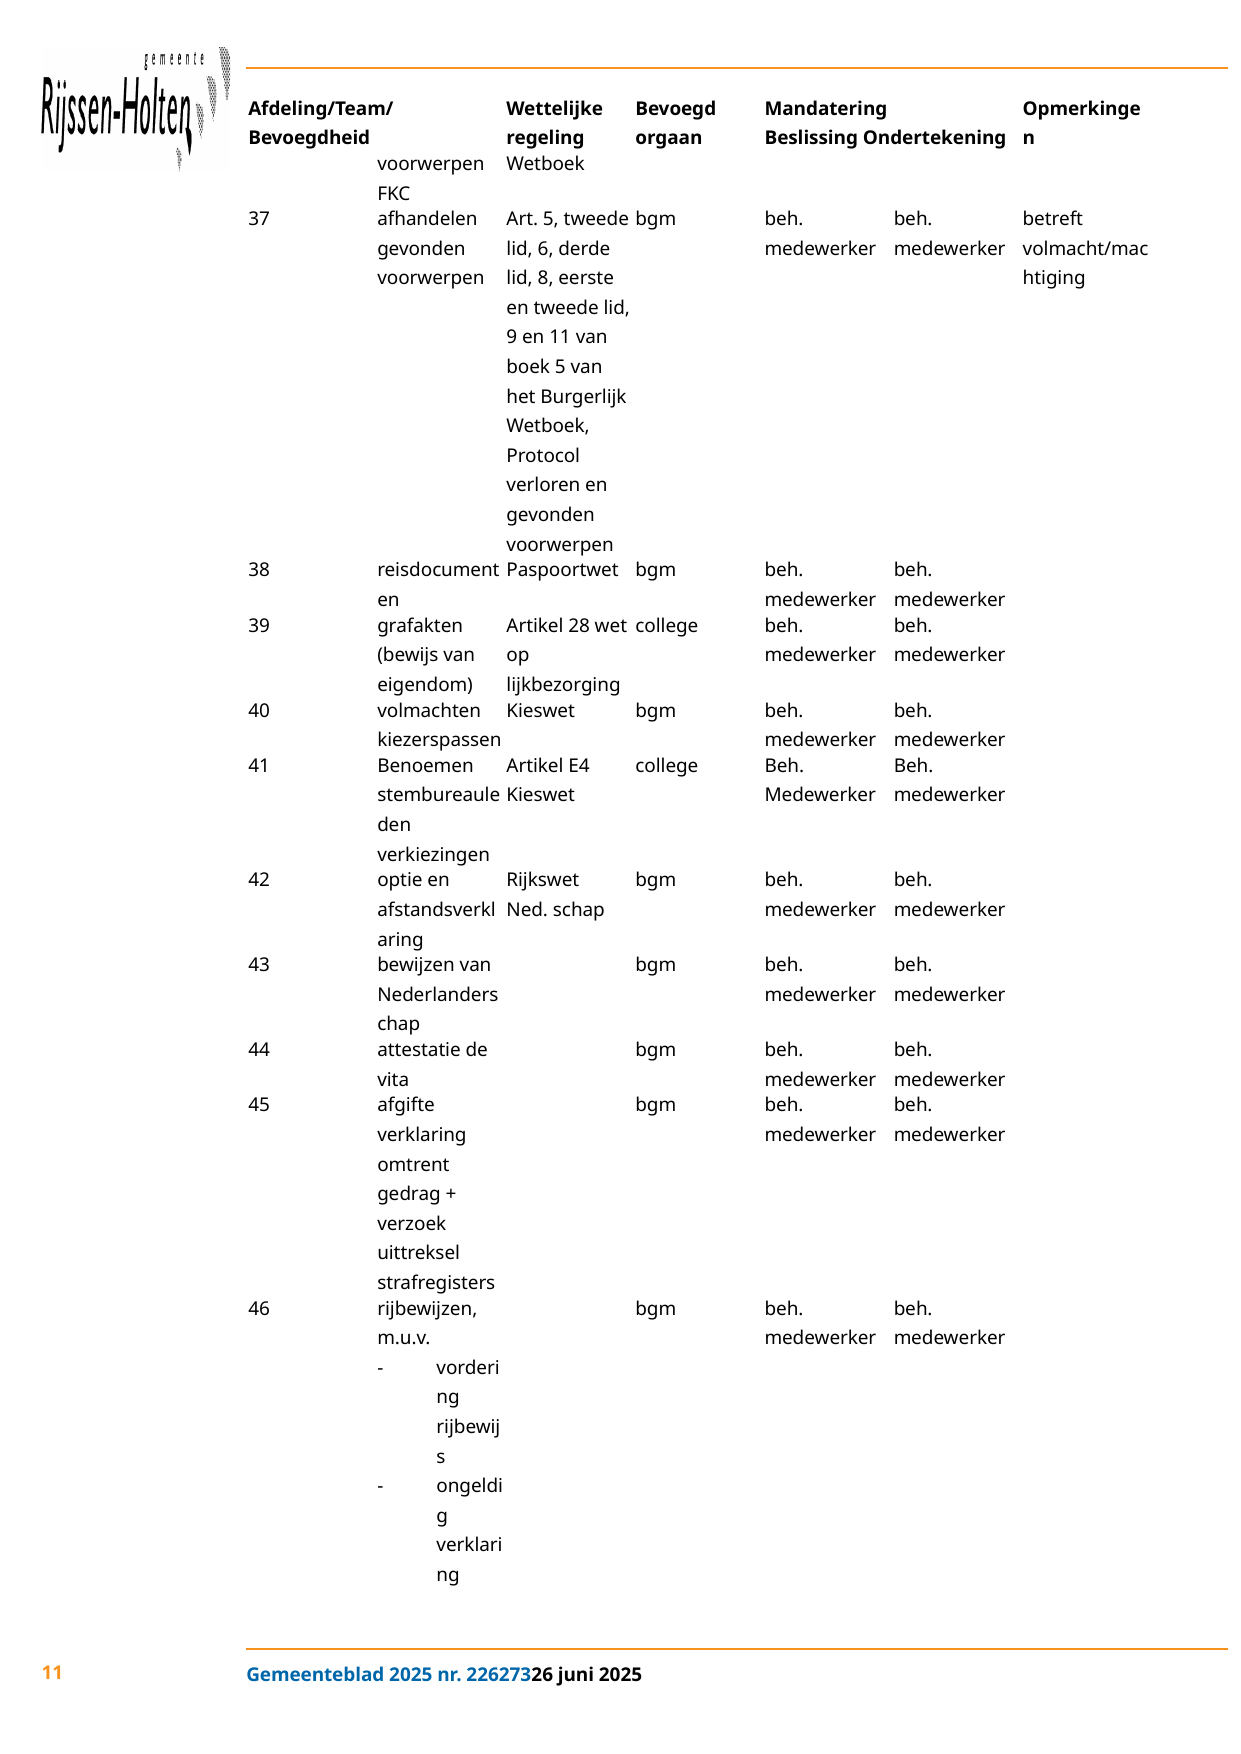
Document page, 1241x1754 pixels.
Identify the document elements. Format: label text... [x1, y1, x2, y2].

table_cell 45 [248, 1092, 377, 1295]
table_cell beh. medewerker [764, 557, 893, 612]
table_cell Paspoortwet [506, 557, 635, 612]
picture [41, 47, 231, 172]
table_cell bgm [635, 557, 764, 612]
table_cell [1023, 1036, 1152, 1092]
table_cell [506, 1036, 635, 1092]
table_cell [894, 150, 1022, 205]
table_cell 38 [248, 557, 377, 612]
table_cell Artikel 28 wet op lijkbezorging [506, 612, 635, 697]
table_cell bgm [635, 1092, 764, 1295]
table_cell beh. medewerker [764, 1295, 893, 1587]
table_cell [1023, 150, 1152, 205]
table_cell 44 [248, 1036, 377, 1092]
table_cell 42 [248, 867, 377, 951]
table_cell attestatie de vita [377, 1036, 506, 1092]
table_cell afhandelen gevonden voorwerpen [377, 205, 506, 557]
table_cell betreft volmacht/machtiging [1023, 205, 1152, 557]
table_cell volmachten kiezerspassen [377, 697, 506, 752]
table_cell beh. medewerker [894, 205, 1022, 557]
table_cell [248, 150, 377, 205]
table_cell [1023, 867, 1152, 951]
table_cell Beh. Medewerker [764, 752, 893, 867]
table_cell 41 [248, 752, 377, 867]
table_cell voorwerpen FKC [377, 150, 506, 205]
table_cell [1023, 1295, 1152, 1587]
table_header Opmerkingen [1023, 95, 1152, 150]
table_cell beh. medewerker [764, 1092, 893, 1295]
table_cell beh. medewerker [894, 1295, 1022, 1587]
table_cell beh. medewerker [894, 867, 1022, 951]
table_cell beh. medewerker [894, 557, 1022, 612]
table_cell beh. medewerker [894, 951, 1022, 1036]
table_cell [1023, 557, 1152, 612]
table_cell optie en afstandsverklaring [377, 867, 506, 951]
table_cell bewijzen van Nederlanderschap [377, 951, 506, 1036]
table_cell [506, 951, 635, 1036]
table_header Afdeling/Team/Bevoegdheid [248, 95, 506, 150]
table_cell bgm [635, 205, 764, 557]
table_header Bevoegd orgaan [635, 95, 764, 150]
table_cell beh. medewerker [894, 1036, 1022, 1092]
table_cell college [635, 612, 764, 697]
table_cell beh. medewerker [764, 697, 893, 752]
table_cell Kieswet [506, 697, 635, 752]
table_cell bgm [635, 867, 764, 951]
table_cell beh. medewerker [764, 1036, 893, 1092]
table_cell [506, 1295, 635, 1587]
table_cell [1023, 1092, 1152, 1295]
table_cell bgm [635, 1036, 764, 1092]
table_cell Rijkswet Ned. schap [506, 867, 635, 951]
table_cell [1023, 612, 1152, 697]
table_cell 37 [248, 205, 377, 557]
table_cell 39 [248, 612, 377, 697]
table_cell [1023, 752, 1152, 867]
table_header Wettelijke regeling [506, 95, 635, 150]
table_cell bgm [635, 697, 764, 752]
table_cell Beh. medewerker [894, 752, 1022, 867]
table_cell [506, 1092, 635, 1295]
table_cell beh. medewerker [764, 205, 893, 557]
table_cell 46 [248, 1295, 377, 1587]
table_cell beh. medewerker [764, 867, 893, 951]
table_cell [764, 150, 893, 205]
table_cell grafakten (bewijs van eigendom) [377, 612, 506, 697]
table_header Mandatering Beslissing Ondertekening [764, 95, 1022, 150]
table_cell [635, 150, 764, 205]
table_cell rijbewijzen, m.u.v. vordering rijbewijs ongeldig verklaring [377, 1295, 506, 1587]
table_cell beh. medewerker [894, 612, 1022, 697]
table_cell beh. medewerker [894, 1092, 1022, 1295]
table_cell Artikel E4 Kieswet [506, 752, 635, 867]
table_cell beh. medewerker [764, 612, 893, 697]
table_cell beh. medewerker [894, 697, 1022, 752]
table_cell bgm [635, 1295, 764, 1587]
table_cell college [635, 752, 764, 867]
table_cell afgifte verklaring omtrent gedrag + verzoek uittreksel strafregisters [377, 1092, 506, 1295]
table_cell reisdocumenten [377, 557, 506, 612]
table_cell Art. 5, tweede lid, 6, derde lid, 8, eerste en tweede lid, 9 en 11 van boek 5 van het Burgerlijk Wetboek, Protocol verloren en gevonden voorwerpen [506, 205, 635, 557]
table_cell 40 [248, 697, 377, 752]
table_cell [1023, 697, 1152, 752]
table_cell [1023, 951, 1152, 1036]
table_cell Wetboek [506, 150, 635, 205]
table_cell 43 [248, 951, 377, 1036]
table_cell bgm [635, 951, 764, 1036]
table_cell Benoemen stembureauleden verkiezingen [377, 752, 506, 867]
table_cell beh. medewerker [764, 951, 893, 1036]
